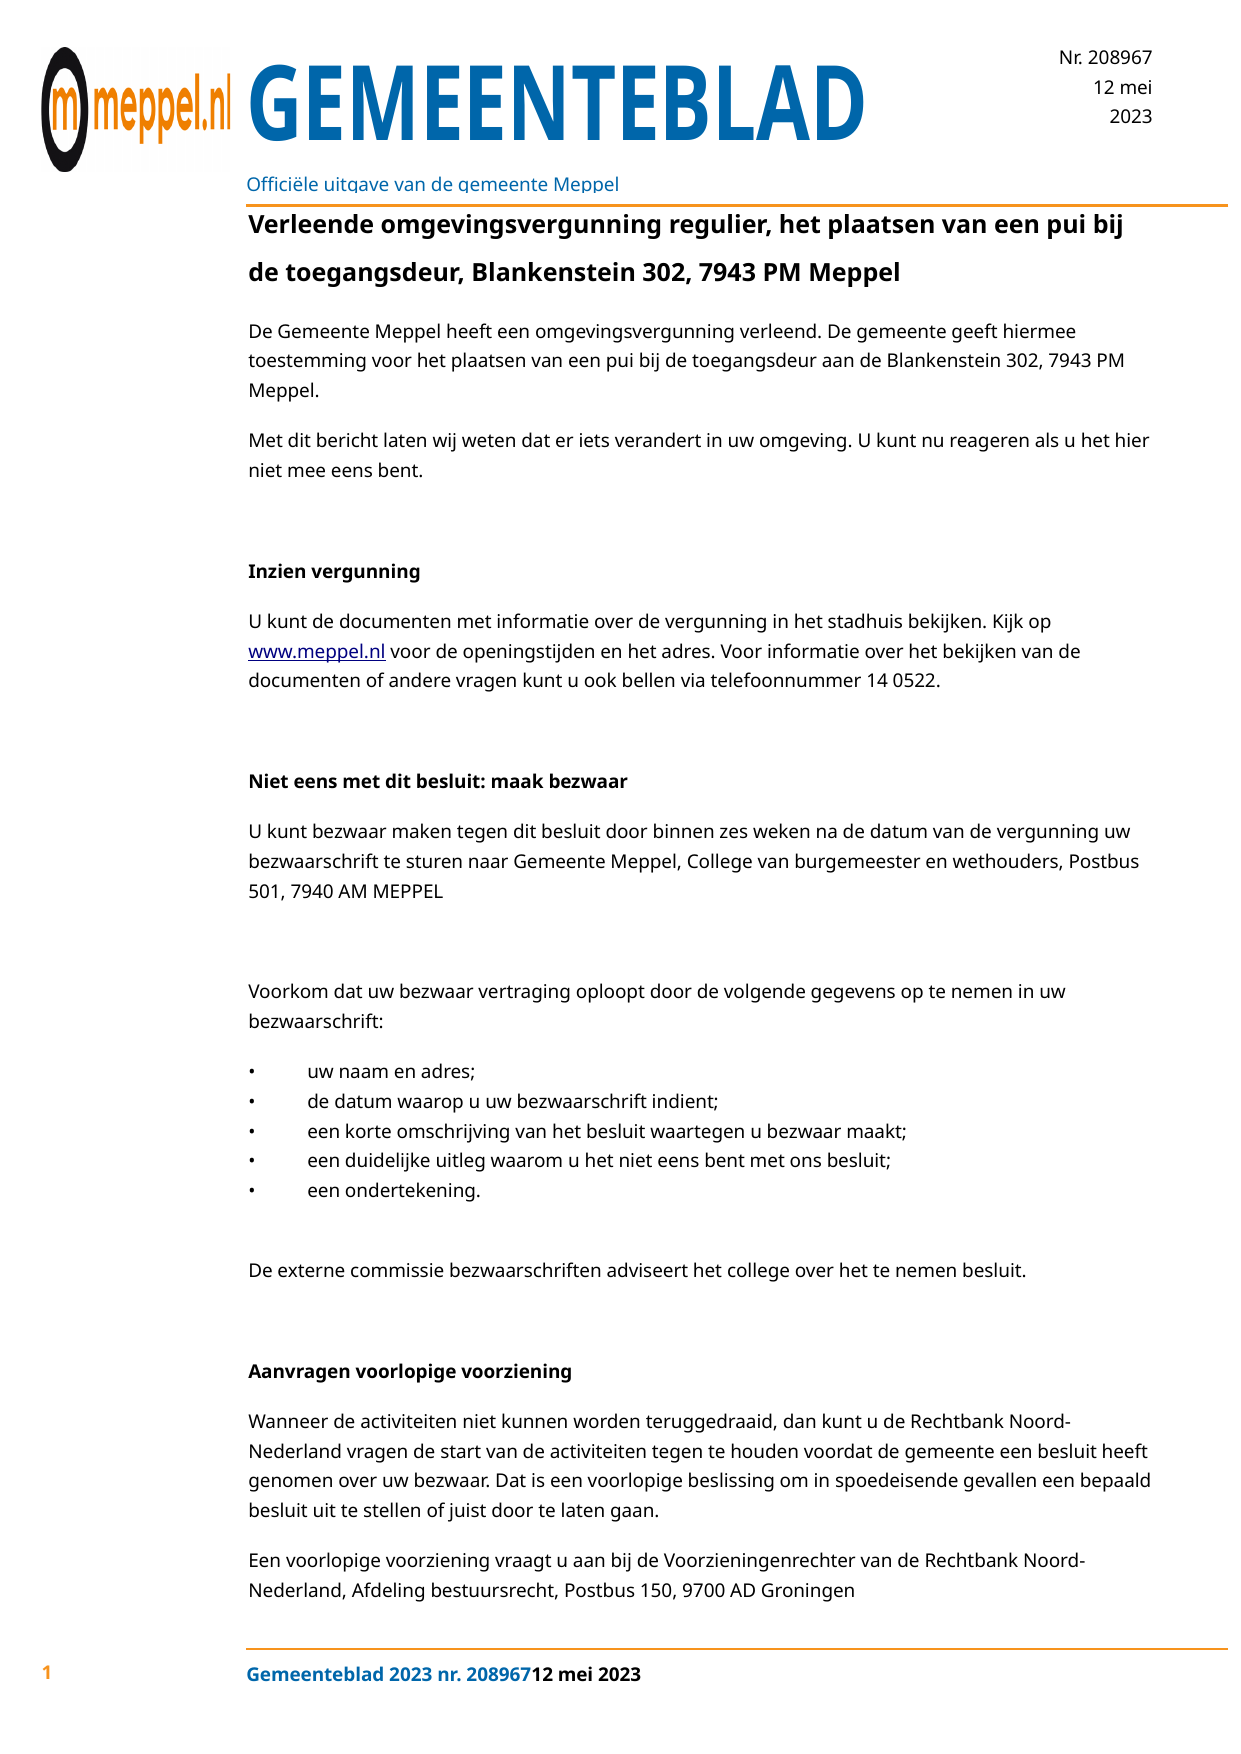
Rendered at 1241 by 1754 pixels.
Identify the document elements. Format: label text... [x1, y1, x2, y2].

list een duidelijke uitleg waarom u het niet eens bent met ons besluit; [248, 1147, 1152, 1173]
text Voorkom dat uw bezwaar vertraging oploopt door de volgende gegevens op te nemen in uw bezwaarschrift: [248, 979, 1152, 1034]
text Wanneer de activiteiten niet kunnen worden teruggedraaid, dan kunt u de Rechtbank Noord-Nederland vragen de start van de activiteiten tegen te houden voordat de gemeente een besluit heeft genomen over uw bezwaar. Dat is een voorlopige beslissing om in spoedeisende gevallen een bepaald besluit uit te stellen of juist door te laten gaan. [248, 1408, 1152, 1523]
text Niet eens met dit besluit: maak bezwaar [248, 768, 1152, 794]
list een korte omschrijving van het besluit waartegen u bezwaar maakt; [248, 1118, 1152, 1144]
text Een voorlopige voorziening vraagt u aan bij de Voorzieningenrechter van de Rechtbank Noord-Nederland, Afdeling bestuursrecht, Postbus 150, 9700 AD Groningen [248, 1547, 1152, 1603]
text Aanvragen voorlopige voorziening [248, 1358, 1152, 1384]
text Inzien vergunning [248, 558, 1152, 584]
text De externe commissie bezwaarschriften adviseert het college over het te nemen besluit. [248, 1257, 1152, 1283]
text U kunt bezwaar maken tegen dit besluit door binnen zes weken na de datum van de vergunning uw bezwaarschrift te sturen naar Gemeente Meppel, College van burgemeester en wethouders, Postbus 501, 7940 AM MEPPEL [248, 819, 1152, 904]
text De Gemeente Meppel heeft een omgevingsvergunning verleend. De gemeente geeft hiermee toestemming voor het plaatsen van een pui bij de toegangsdeur aan de Blankenstein 302, 7943 PM Meppel. [248, 318, 1152, 403]
text Met dit bericht laten wij weten dat er iets verandert in uw omgeving. U kunt nu reageren als u het hier niet mee eens bent. [248, 427, 1152, 483]
picture [41, 47, 231, 172]
list de datum waarop u uw bezwaarschrift indient; [248, 1088, 1152, 1114]
list een ondertekening. [248, 1177, 1152, 1203]
text U kunt de documenten met informatie over de vergunning in het stadhuis bekijken. Kijk op www.meppel.nl voor de openingstijden en het adres. Voor informatie over het bekijken van de documenten of andere vragen kunt u ook bellen via telefoonnummer 14 0522. [248, 608, 1152, 693]
list uw naam en adres; [248, 1059, 1152, 1084]
text Verleende omgevingsvergunning regulier, het plaatsen van een pui bij de toegangsdeur, Blankenstein 302, 7943 PM Meppel [248, 207, 1152, 288]
